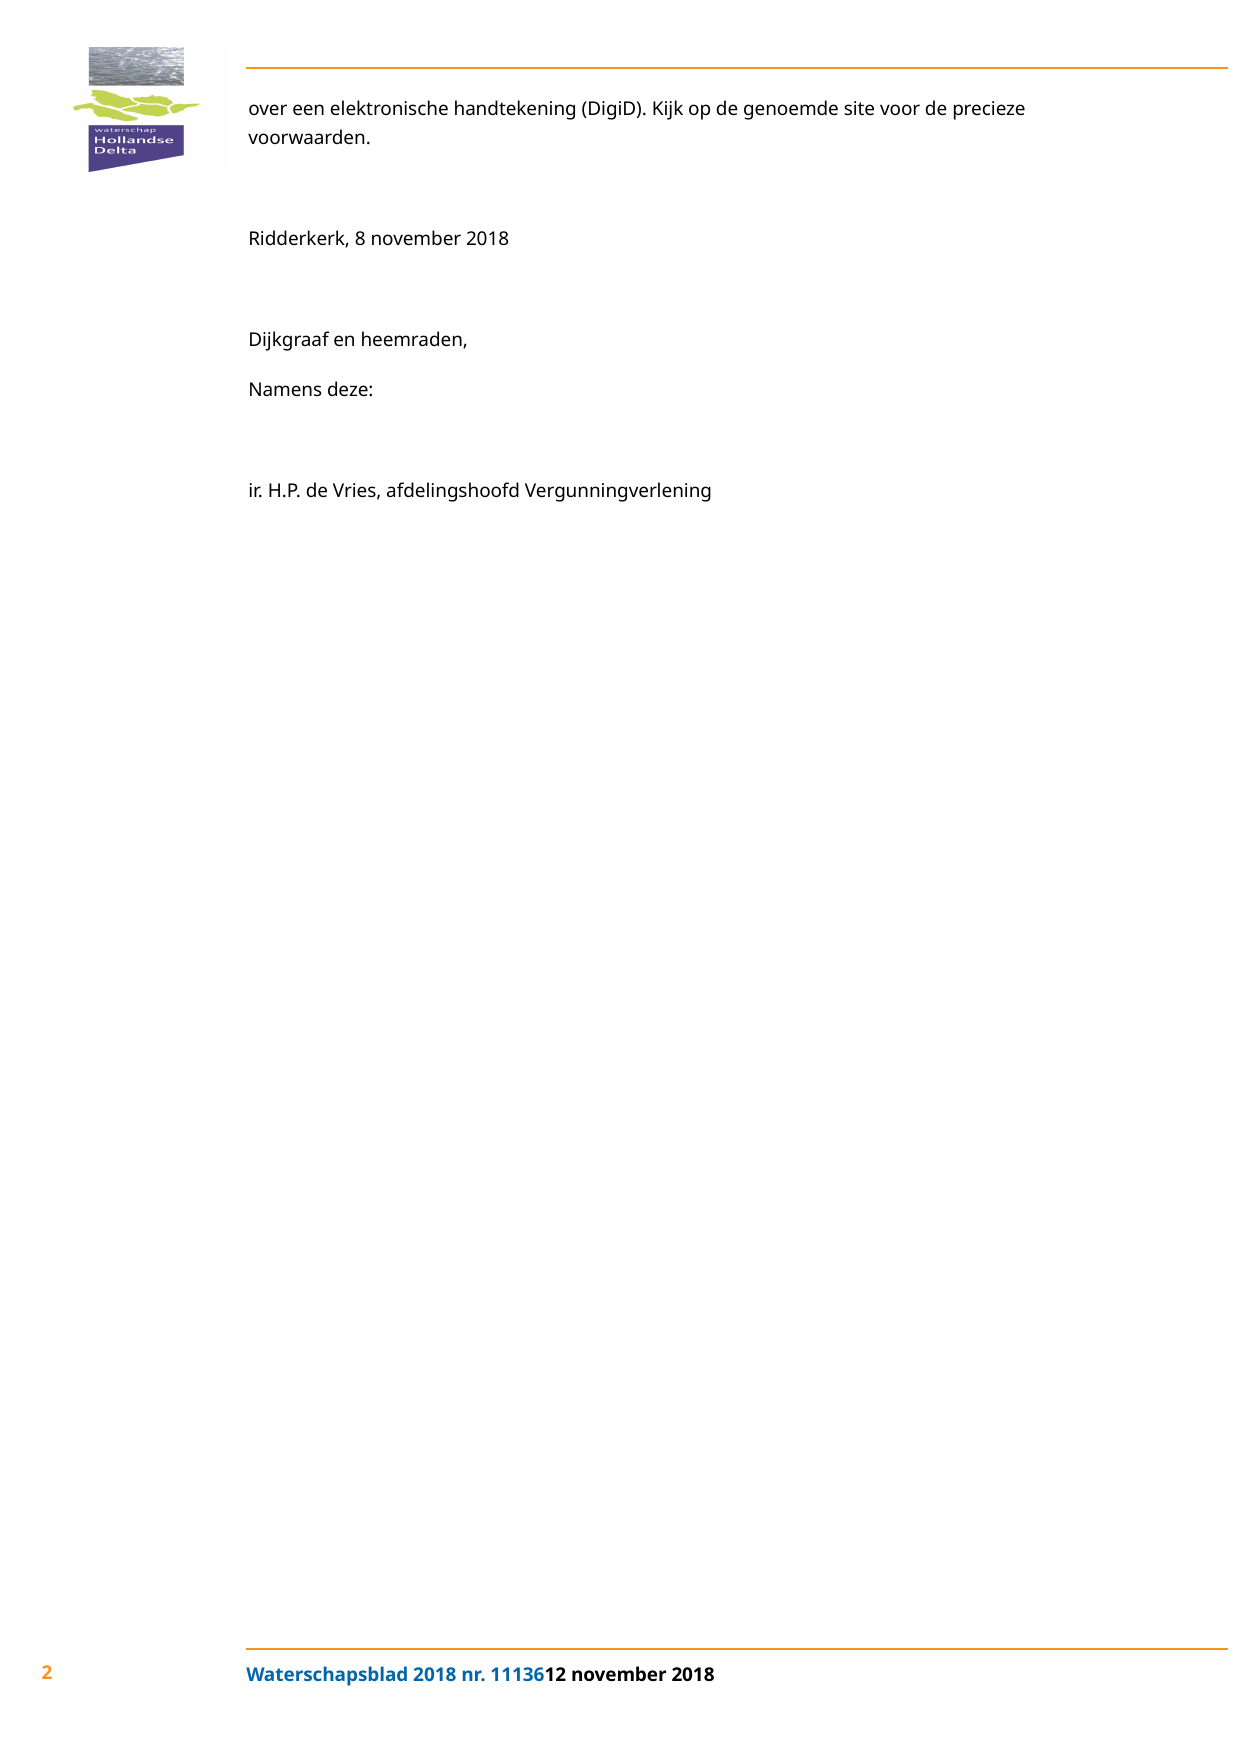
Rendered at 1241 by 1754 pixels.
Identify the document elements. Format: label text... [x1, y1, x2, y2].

text Ridderkerk, 8 november 2018 [248, 225, 1152, 251]
text over een elektronische handtekening (DigiD). Kijk op de genoemde site voor de precieze voorwaarden. [248, 95, 1152, 150]
text ir. H.P. de Vries, afdelingshoofd Vergunningverlening [248, 477, 1152, 503]
text Namens deze: [248, 376, 1152, 402]
text Dijkgraaf en heemraden, [248, 326, 1152, 352]
picture [41, 47, 231, 172]
